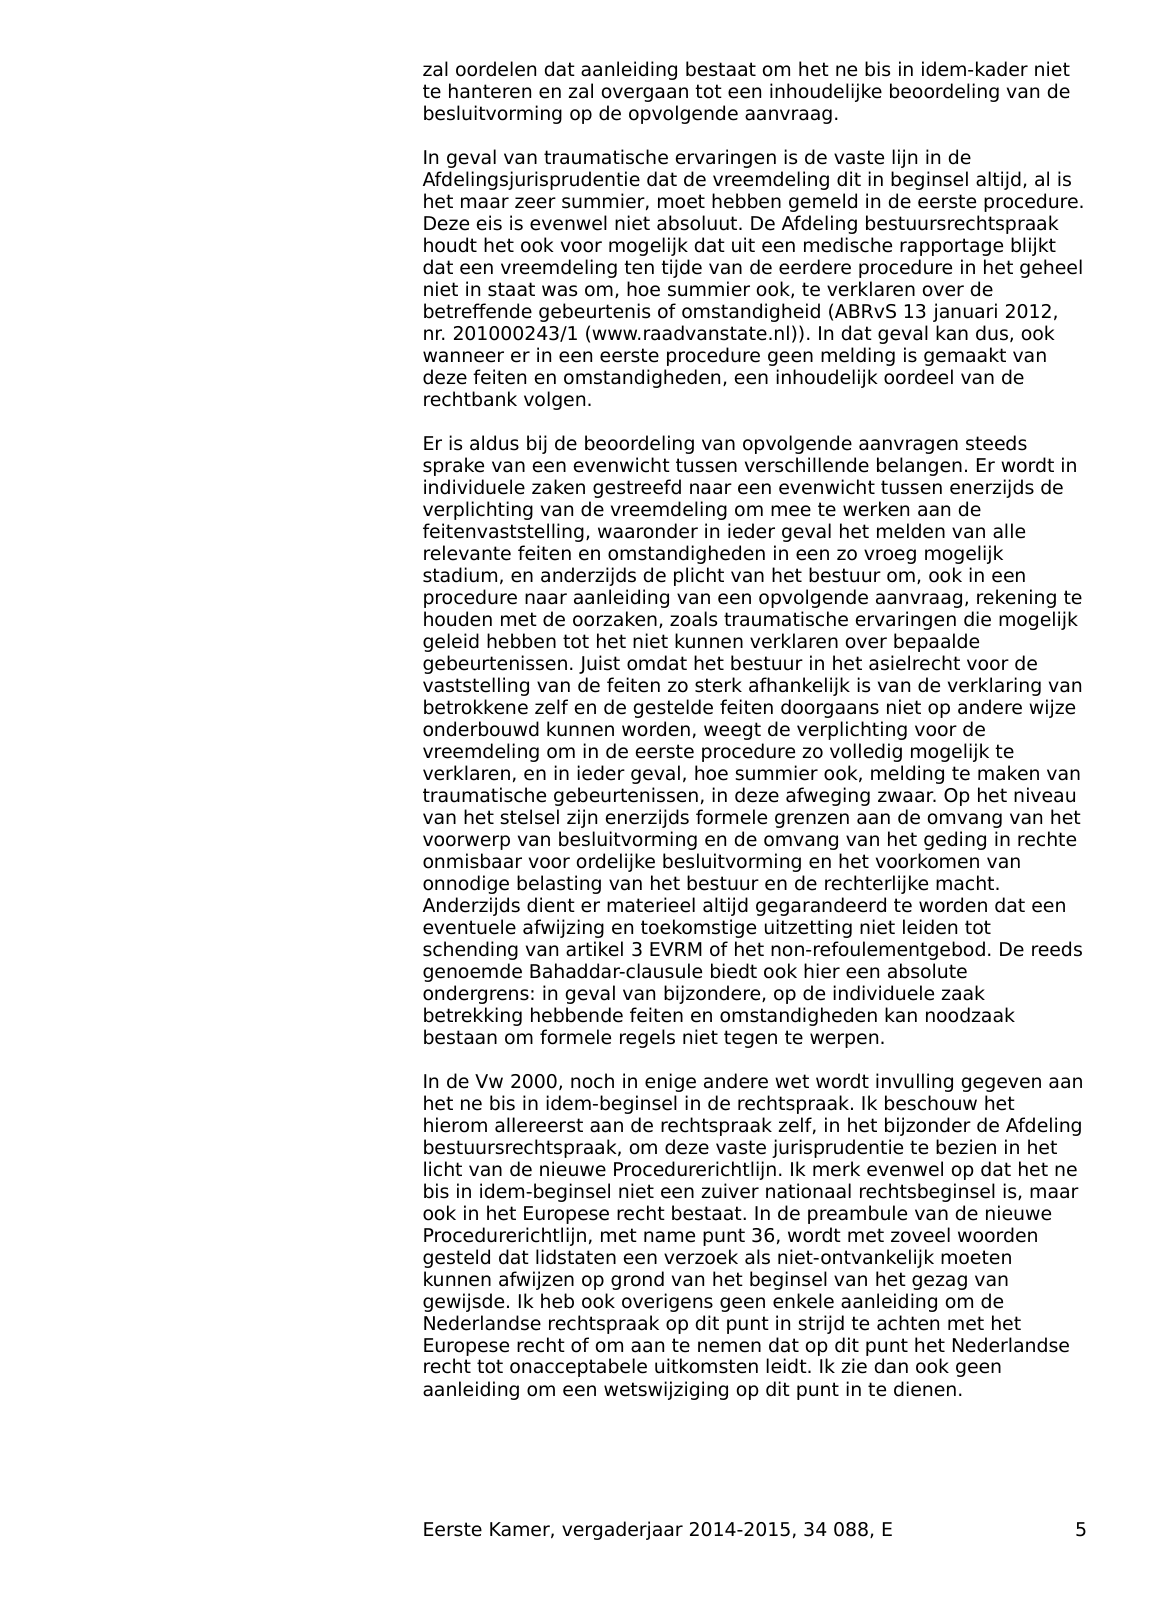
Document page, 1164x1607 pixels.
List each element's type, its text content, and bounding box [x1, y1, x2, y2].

text Er is aldus bij de beoordeling van opvolgende aanvragen steeds sprake van een evenwicht tussen verschillende belangen. Er wordt in individuele zaken gestreefd naar een evenwicht tussen enerzijds de verplichting van de vreemdeling om mee te werken aan de feitenvaststelling, waaronder in ieder geval het melden van alle relevante feiten en omstandigheden in een zo vroeg mogelijk stadium, en anderzijds de plicht van het bestuur om, ook in een procedure naar aanleiding van een opvolgende aanvraag, rekening te houden met de oorzaken, zoals traumatische ervaringen die mogelijk geleid hebben tot het niet kunnen verklaren over bepaalde gebeurtenissen. Juist omdat het bestuur in het asielrecht voor de vaststelling van de feiten zo sterk afhankelijk is van de verklaring van betrokkene zelf en de gestelde feiten doorgaans niet op andere wijze onderbouwd kunnen worden, weegt de verplichting voor de vreemdeling om in de eerste procedure zo volledig mogelijk te verklaren, en in ieder geval, hoe summier ook, melding te maken van traumatische gebeurtenissen, in deze afweging zwaar. Op het niveau van het stelsel zijn enerzijds formele grenzen aan de omvang van het voorwerp van besluitvorming en de omvang van het geding in rechte onmisbaar voor ordelijke besluitvorming en het voorkomen van onnodige belasting van het bestuur en de rechterlijke macht. Anderzijds dient er materieel altijd gegarandeerd te worden dat een eventuele afwijzing en toekomstige uitzetting niet leiden tot schending van artikel 3 EVRM of het non-refoulementgebod. De reeds genoemde Bahaddar-clausule biedt ook hier een absolute ondergrens: in geval van bijzondere, op de individuele zaak betrekking hebbende feiten en omstandigheden kan noodzaak bestaan om formele regels niet tegen te werpen. [422, 433, 1087, 1048]
text In geval van traumatische ervaringen is de vaste lijn in de Afdelingsjurisprudentie dat de vreemdeling dit in beginsel altijd, al is het maar zeer summier, moet hebben gemeld in de eerste procedure. Deze eis is evenwel niet absoluut. De Afdeling bestuursrechtspraak houdt het ook voor mogelijk dat uit een medische rapportage blijkt dat een vreemdeling ten tijde van de eerdere procedure in het geheel niet in staat was om, hoe summier ook, te verklaren over de betreffende gebeurtenis of omstandigheid (ABRvS 13 januari 2012, nr. 201000243/1 (www.raadvanstate.nl)). In dat geval kan dus, ook wanneer er in een eerste procedure geen melding is gemaakt van deze feiten en omstandigheden, een inhoudelijk oordeel van de rechtbank volgen. [422, 147, 1087, 411]
text zal oordelen dat aanleiding bestaat om het ne bis in idem-kader niet te hanteren en zal overgaan tot een inhoudelijke beoordeling van de besluitvorming op de opvolgende aanvraag. [422, 59, 1087, 125]
text In de Vw 2000, noch in enige andere wet wordt invulling gegeven aan het ne bis in idem-beginsel in de rechtspraak. Ik beschouw het hierom allereerst aan de rechtspraak zelf, in het bijzonder de Afdeling bestuursrechtspraak, om deze vaste jurisprudentie te bezien in het licht van de nieuwe Procedurerichtlijn. Ik merk evenwel op dat het ne bis in idem-beginsel niet een zuiver nationaal rechtsbeginsel is, maar ook in het Europese recht bestaat. In de preambule van de nieuwe Procedurerichtlijn, met name punt 36, wordt met zoveel woorden gesteld dat lidstaten een verzoek als niet-ontvankelijk moeten kunnen afwijzen op grond van het beginsel van het gezag van gewijsde. Ik heb ook overigens geen enkele aanleiding om de Nederlandse rechtspraak op dit punt in strijd te achten met het Europese recht of om aan te nemen dat op dit punt het Nederlandse recht tot onacceptabele uitkomsten leidt. Ik zie dan ook geen aanleiding om een wetswijziging op dit punt in te dienen. [422, 1071, 1087, 1400]
